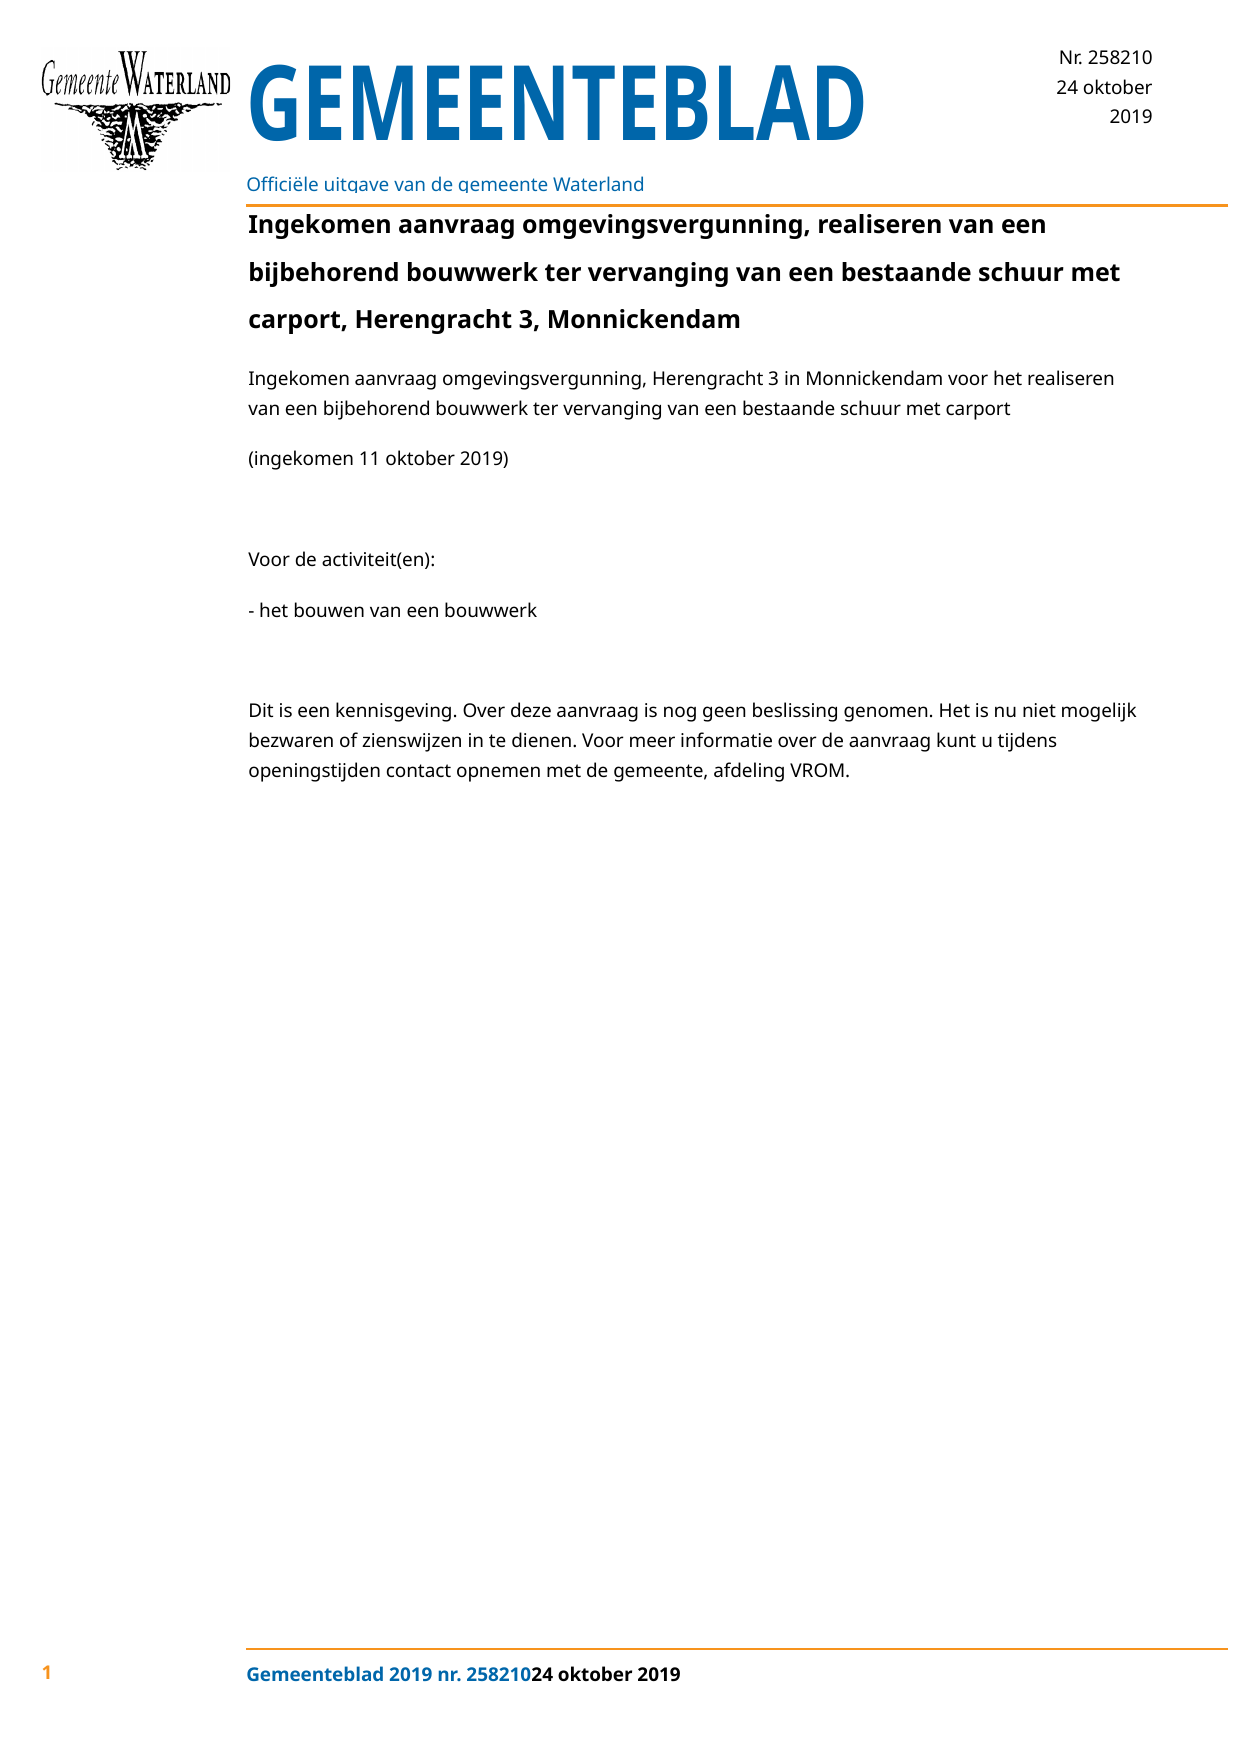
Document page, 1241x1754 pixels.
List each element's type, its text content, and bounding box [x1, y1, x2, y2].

text Ingekomen aanvraag omgevingsvergunning, Herengracht 3 in Monnickendam voor het realiseren van een bijbehorend bouwwerk ter vervanging van een bestaande schuur met carport [248, 366, 1152, 421]
text (ingekomen 11 oktober 2019) [248, 446, 1152, 471]
text - het bouwen van een bouwwerk [248, 597, 1152, 622]
text Voor de activiteit(en): [248, 546, 1152, 572]
text Ingekomen aanvraag omgevingsvergunning, realiseren van een bijbehorend bouwwerk ter vervanging van een bestaande schuur met carport, Herengracht 3, Monnickendam [248, 207, 1152, 336]
text Dit is een kennisgeving. Over deze aanvraag is nog geen beslissing genomen. Het is nu niet mogelijk bezwaren of zienswijzen in te dienen. Voor meer informatie over de aanvraag kunt u tijdens openingstijden contact opnemen met de gemeente, afdeling VROM. [248, 698, 1152, 782]
picture [41, 47, 231, 172]
